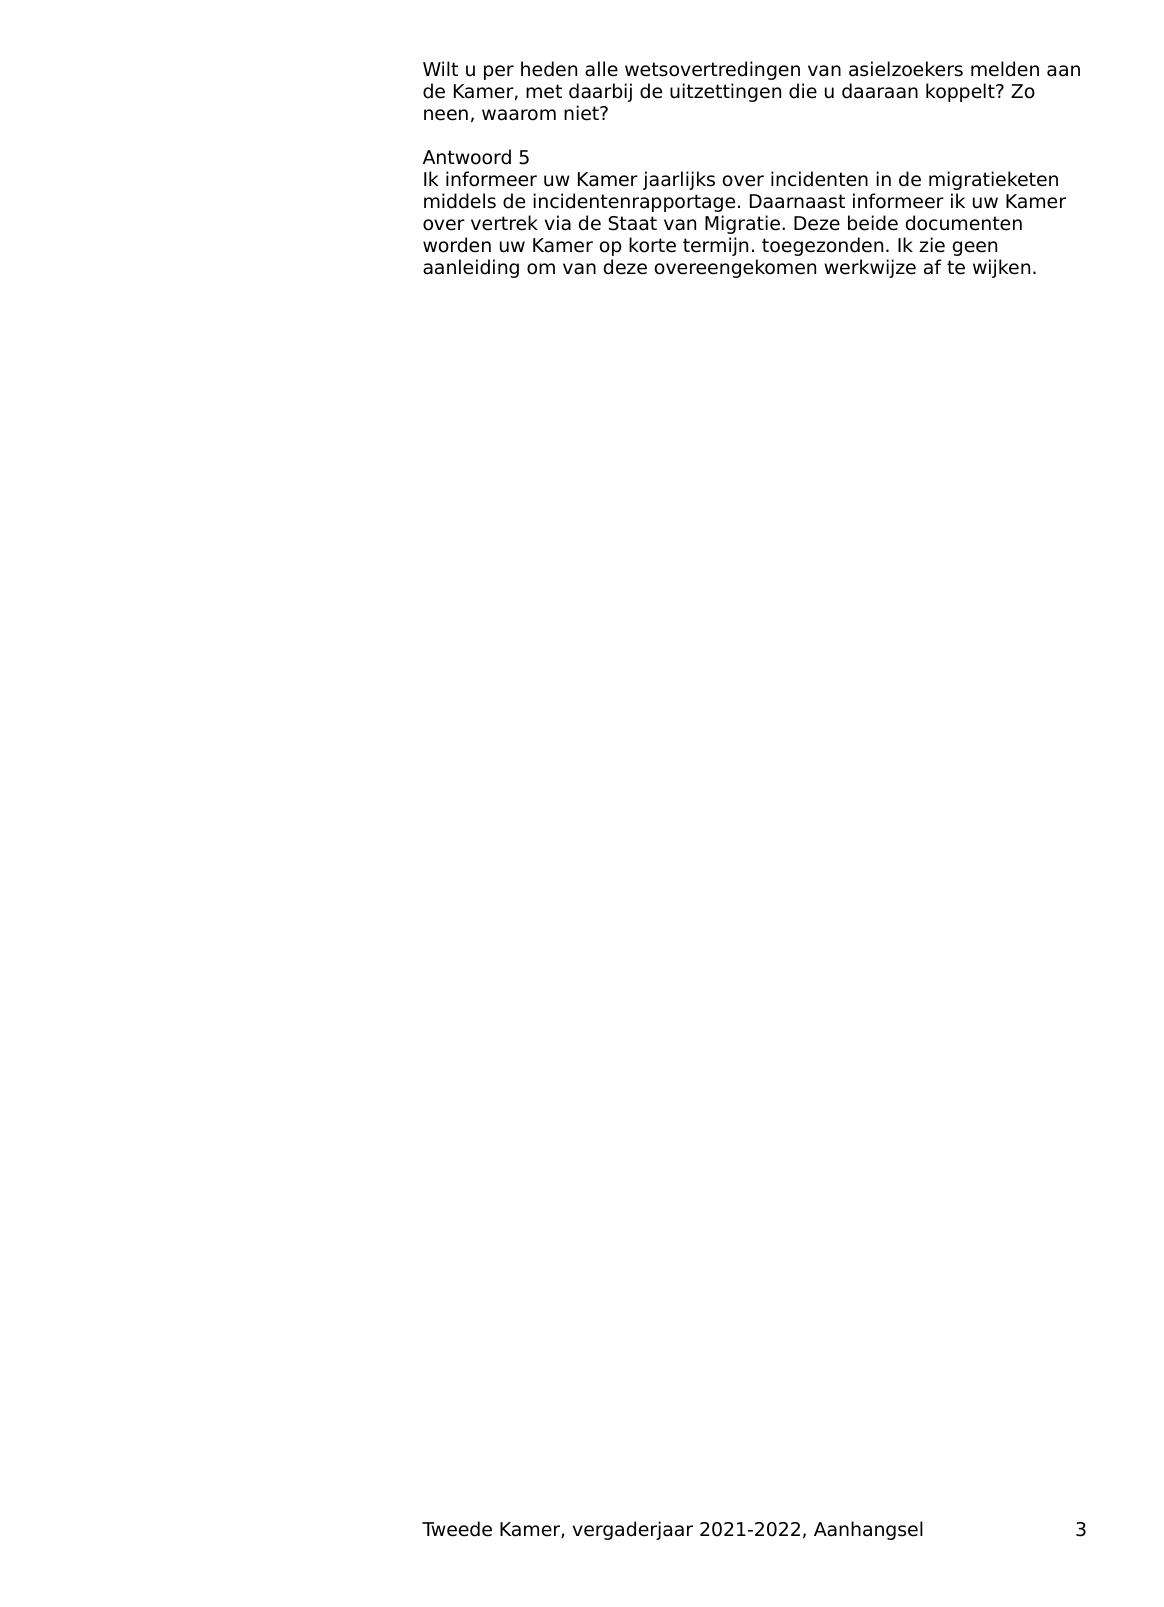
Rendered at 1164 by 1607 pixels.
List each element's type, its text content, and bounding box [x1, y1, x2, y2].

text Ik informeer uw Kamer jaarlijks over incidenten in de migratieketen middels de incidentenrapportage. Daarnaast informeer ik uw Kamer over vertrek via de Staat van Migratie. Deze beide documenten worden uw Kamer op korte termijn. toegezonden. Ik zie geen aanleiding om van deze overeengekomen werkwijze af te wijken. [422, 169, 1087, 279]
text Wilt u per heden alle wetsovertredingen van asielzoekers melden aan de Kamer, met daarbij de uitzettingen die u daaraan koppelt? Zo neen, waarom niet? [422, 59, 1087, 125]
text Antwoord 5 [422, 147, 1087, 169]
